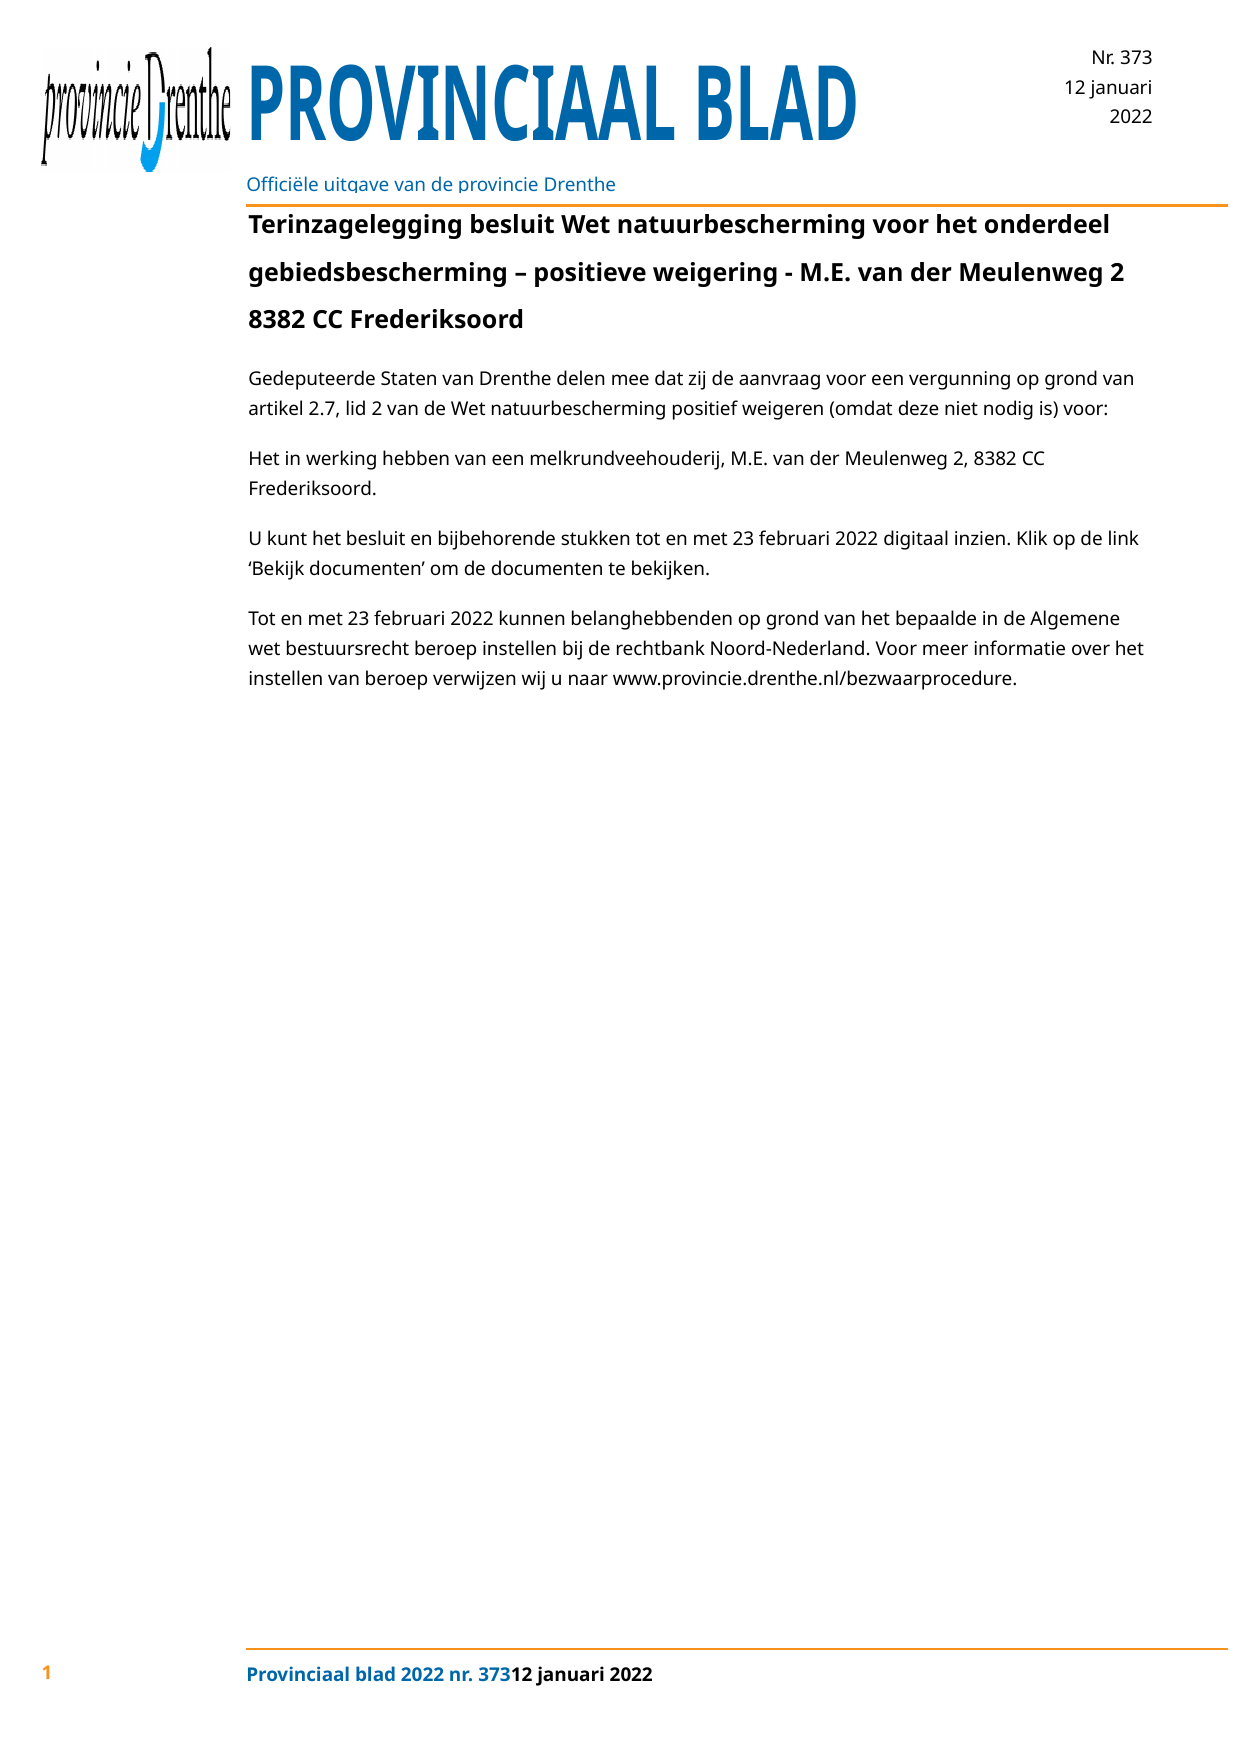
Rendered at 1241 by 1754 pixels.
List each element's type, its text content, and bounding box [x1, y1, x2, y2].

text Terinzagelegging besluit Wet natuurbescherming voor het onderdeel gebiedsbescherming – positieve weigering - M.E. van der Meulenweg 2 8382 CC Frederiksoord [248, 207, 1152, 336]
text Tot en met 23 februari 2022 kunnen belanghebbenden op grond van het bepaalde in de Algemene wet bestuursrecht beroep instellen bij de rechtbank Noord-Nederland. Voor meer informatie over het instellen van beroep verwijzen wij u naar www.provincie.drenthe.nl/bezwaarprocedure. [248, 606, 1152, 690]
text U kunt het besluit en bijbehorende stukken tot en met 23 februari 2022 digitaal inzien. Klik op de link ‘Bekijk documenten’ om de documenten te bekijken. [248, 526, 1152, 581]
text Het in werking hebben van een melkrundveehouderij, M.E. van der Meulenweg 2, 8382 CC Frederiksoord. [248, 446, 1152, 501]
picture [41, 47, 231, 172]
text Gedeputeerde Staten van Drenthe delen mee dat zij de aanvraag voor een vergunning op grond van artikel 2.7, lid 2 van de Wet natuurbescherming positief weigeren (omdat deze niet nodig is) voor: [248, 366, 1152, 421]
